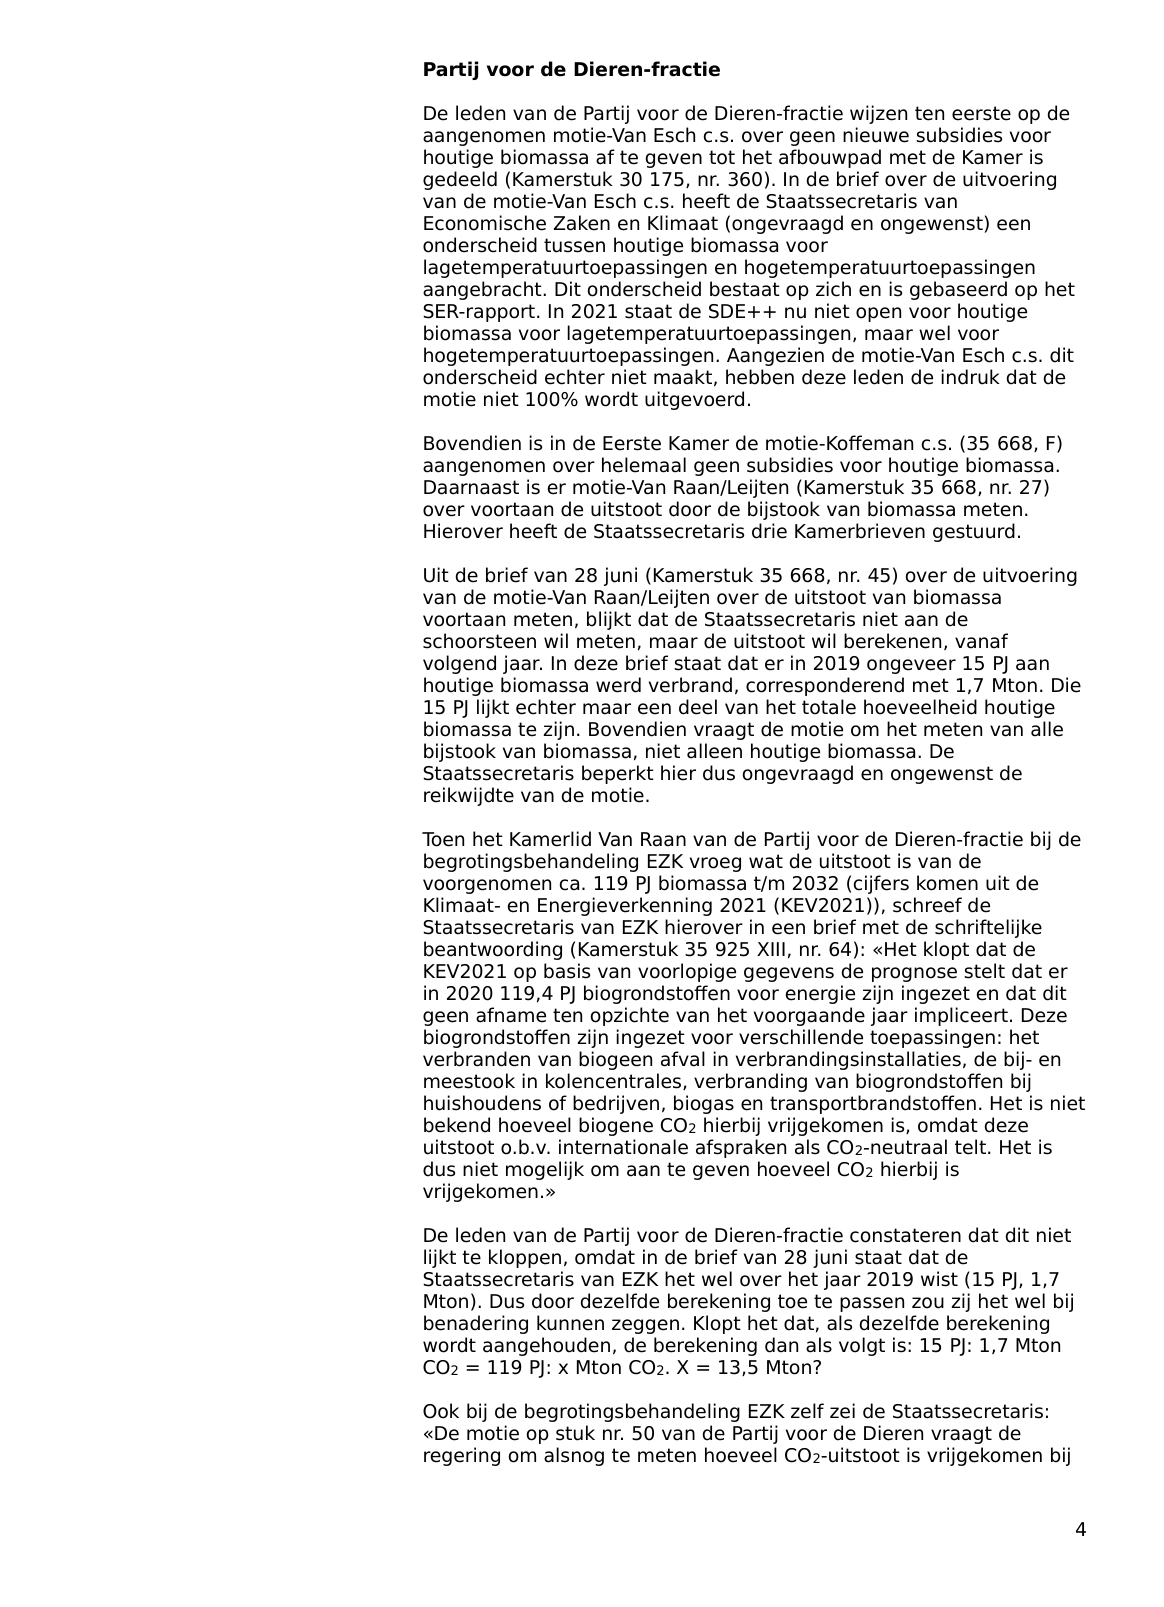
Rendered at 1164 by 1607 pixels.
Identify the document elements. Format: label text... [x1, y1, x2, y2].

text De leden van de Partij voor de Dieren-fractie wijzen ten eerste op de aangenomen motie-Van Esch c.s. over geen nieuwe subsidies voor houtige biomassa af te geven tot het afbouwpad met de Kamer is gedeeld (Kamerstuk 30 175, nr. 360). In de brief over de uitvoering van de motie-Van Esch c.s. heeft de Staatssecretaris van Economische Zaken en Klimaat (ongevraagd en ongewenst) een onderscheid tussen houtige biomassa voor lagetemperatuurtoepassingen en hogetemperatuurtoepassingen aangebracht. Dit onderscheid bestaat op zich en is gebaseerd op het SER-rapport. In 2021 staat de SDE++ nu niet open voor houtige biomassa voor lagetemperatuurtoepassingen, maar wel voor hogetemperatuurtoepassingen. Aangezien de motie-Van Esch c.s. dit onderscheid echter niet maakt, hebben deze leden de indruk dat de motie niet 100% wordt uitgevoerd. [422, 103, 1087, 411]
text Ook bij de begrotingsbehandeling EZK zelf zei de Staatssecretaris: «De motie op stuk nr. 50 van de Partij voor de Dieren vraagt de regering om alsnog te meten hoeveel CO2-uitstoot is vrijgekomen bij [422, 1401, 1087, 1467]
text Uit de brief van 28 juni (Kamerstuk 35 668, nr. 45) over de uitvoering van de motie-Van Raan/Leijten over de uitstoot van biomassa voortaan meten, blijkt dat de Staatssecretaris niet aan de schoorsteen wil meten, maar de uitstoot wil berekenen, vanaf volgend jaar. In deze brief staat dat er in 2019 ongeveer 15 PJ aan houtige biomassa werd verbrand, corresponderend met 1,7 Mton. Die 15 PJ lijkt echter maar een deel van het totale hoeveelheid houtige biomassa te zijn. Bovendien vraagt de motie om het meten van alle bijstook van biomassa, niet alleen houtige biomassa. De Staatssecretaris beperkt hier dus ongevraagd en ongewenst de reikwijdte van de motie. [422, 565, 1087, 807]
text Bovendien is in de Eerste Kamer de motie-Koffeman c.s. (35 668, F) aangenomen over helemaal geen subsidies voor houtige biomassa. Daarnaast is er motie-Van Raan/Leijten (Kamerstuk 35 668, nr. 27) over voortaan de uitstoot door de bijstook van biomassa meten. Hierover heeft de Staatssecretaris drie Kamerbrieven gestuurd. [422, 433, 1087, 543]
text Toen het Kamerlid Van Raan van de Partij voor de Dieren-fractie bij de begrotingsbehandeling EZK vroeg wat de uitstoot is van de voorgenomen ca. 119 PJ biomassa t/m 2032 (cijfers komen uit de Klimaat- en Energieverkenning 2021 (KEV2021)), schreef de Staatssecretaris van EZK hierover in een brief met de schriftelijke beantwoording (Kamerstuk 35 925 XIII, nr. 64): «Het klopt dat de KEV2021 op basis van voorlopige gegevens de prognose stelt dat er in 2020 119,4 PJ biogrondstoffen voor energie zijn ingezet en dat dit geen afname ten opzichte van het voorgaande jaar impliceert. Deze biogrondstoffen zijn ingezet voor verschillende toepassingen: het verbranden van biogeen afval in verbrandingsinstallaties, de bij- en meestook in kolencentrales, verbranding van biogrondstoffen bij huishoudens of bedrijven, biogas en transportbrandstoffen. Het is niet bekend hoeveel biogene CO2 hierbij vrijgekomen is, omdat deze uitstoot o.b.v. internationale afspraken als CO2-neutraal telt. Het is dus niet mogelijk om aan te geven hoeveel CO2 hierbij is vrijgekomen.» [422, 829, 1087, 1203]
subtitle Partij voor de Dieren-fractie [422, 59, 1087, 81]
text De leden van de Partij voor de Dieren-fractie constateren dat dit niet lijkt te kloppen, omdat in de brief van 28 juni staat dat de Staatssecretaris van EZK het wel over het jaar 2019 wist (15 PJ, 1,7 Mton). Dus door dezelfde berekening toe te passen zou zij het wel bij benadering kunnen zeggen. Klopt het dat, als dezelfde berekening wordt aangehouden, de berekening dan als volgt is: 15 PJ: 1,7 Mton CO2 = 119 PJ: x Mton CO2. X = 13,5 Mton? [422, 1225, 1087, 1379]
